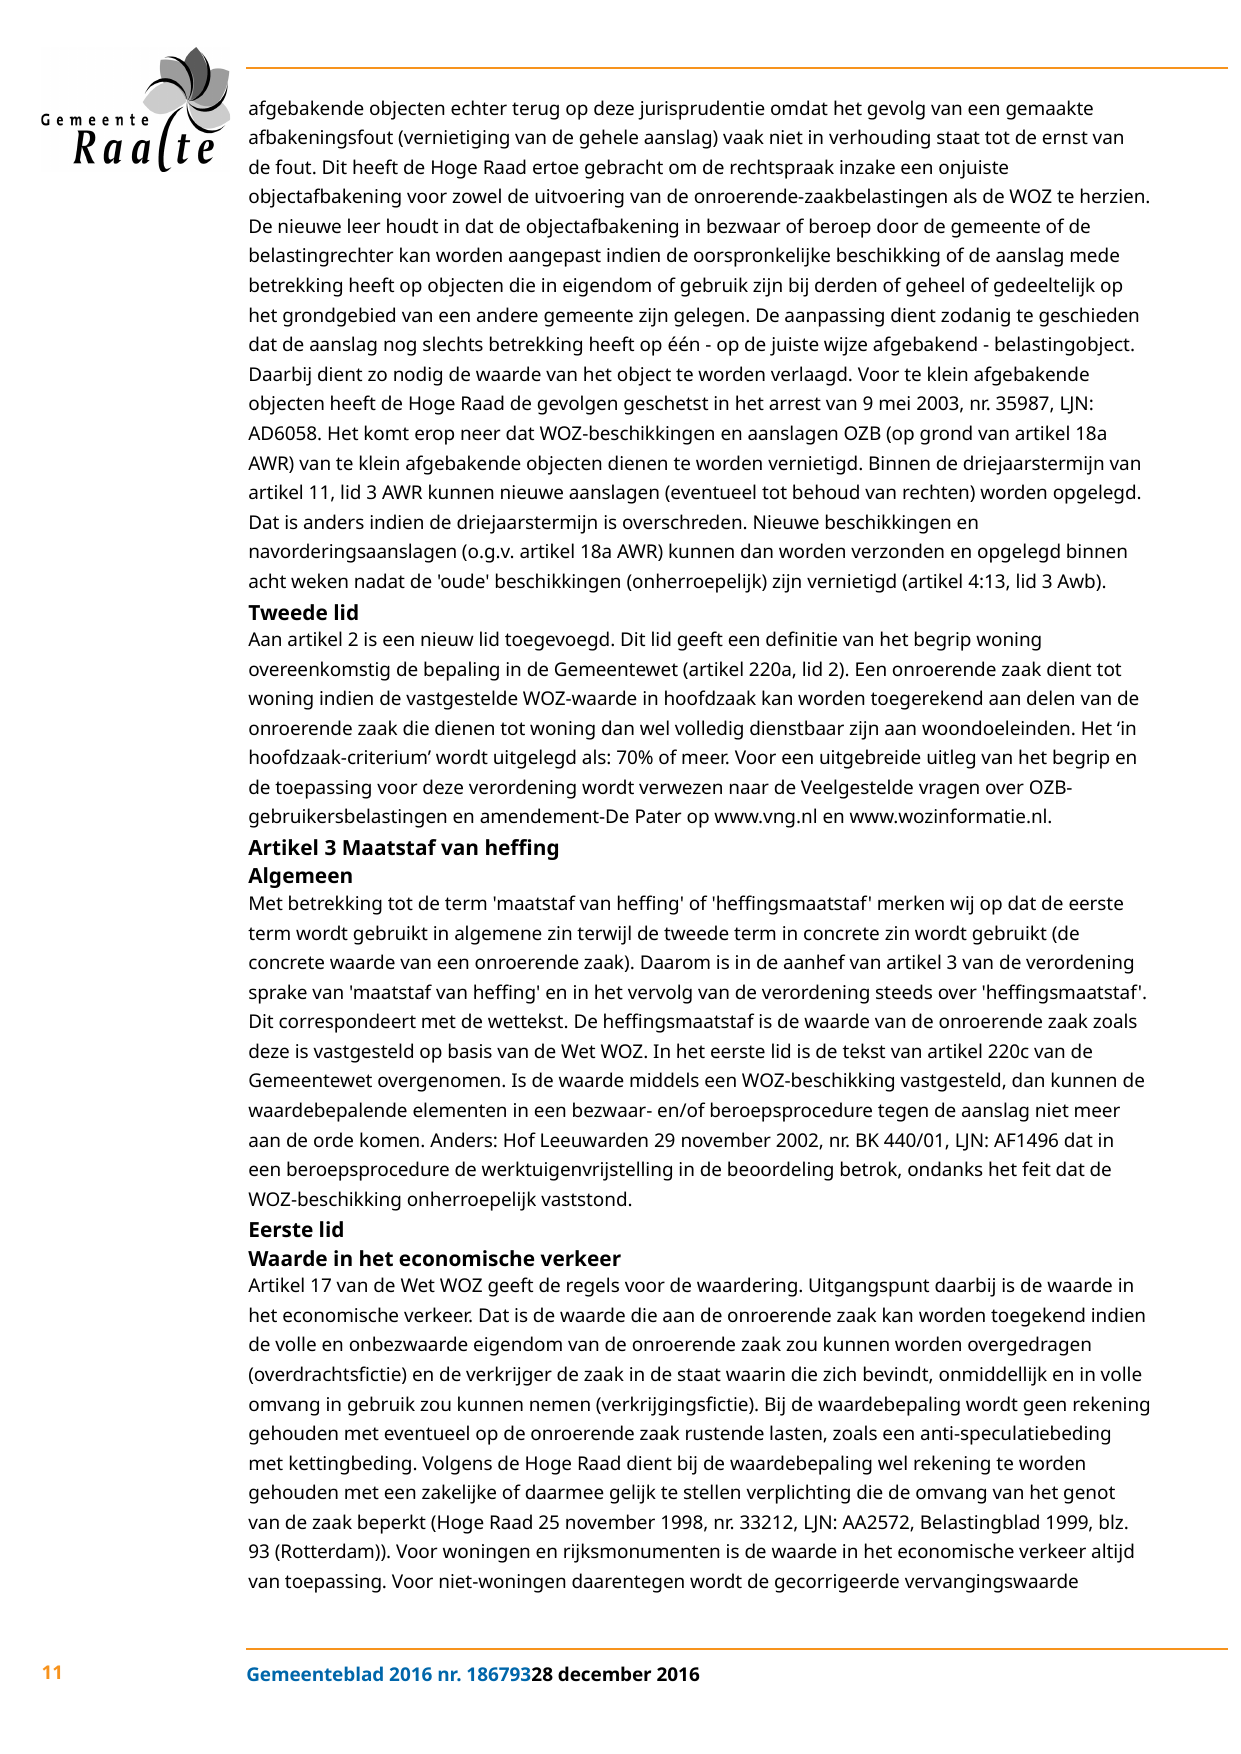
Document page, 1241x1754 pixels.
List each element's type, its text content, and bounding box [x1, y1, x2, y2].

text Waarde in het economische verkeer [248, 1244, 1152, 1272]
text Met betrekking tot de term 'maatstaf van heffing' of 'heffingsmaatstaf' merken wij op dat de eerste term wordt gebruikt in algemene zin terwijl de tweede term in concrete zin wordt gebruikt (de concrete waarde van een onroerende zaak). Daarom is in de aanhef van artikel 3 van de verordening sprake van 'maatstaf van heffing' en in het vervolg van de verordening steeds over 'heffingsmaatstaf'. Dit correspondeert met de wettekst. De heffingsmaatstaf is de waarde van de onroerende zaak zoals deze is vastgesteld op basis van de Wet WOZ. In het eerste lid is de tekst van artikel 220c van de Gemeentewet overgenomen. Is de waarde middels een WOZ-beschikking vastgesteld, dan kunnen de waardebepalende elementen in een bezwaar- en/of beroepsprocedure tegen de aanslag niet meer aan de orde komen. Anders: Hof Leeuwarden 29 november 2002, nr. BK 440/01, LJN: AF1496 dat in een beroepsprocedure de werktuigenvrijstelling in de beoordeling betrok, ondanks het feit dat de WOZ-beschikking onherroepelijk vaststond. [248, 890, 1152, 1212]
text Artikel 3 Maatstaf van heffing [248, 833, 1152, 862]
text Tweede lid [248, 598, 1152, 626]
text afgebakende objecten echter terug op deze jurisprudentie omdat het gevolg van een gemaakte afbakeningsfout (vernietiging van de gehele aanslag) vaak niet in verhouding staat tot de ernst van de fout. Dit heeft de Hoge Raad ertoe gebracht om de rechtspraak inzake een onjuiste objectafbakening voor zowel de uitvoering van de onroerende-zaakbelastingen als de WOZ te herzien. De nieuwe leer houdt in dat de objectafbakening in bezwaar of beroep door de gemeente of de belastingrechter kan worden aangepast indien de oorspronkelijke beschikking of de aanslag mede betrekking heeft op objecten die in eigendom of gebruik zijn bij derden of geheel of gedeeltelijk op het grondgebied van een andere gemeente zijn gelegen. De aanpassing dient zodanig te geschieden dat de aanslag nog slechts betrekking heeft op één - op de juiste wijze afgebakend - belastingobject. Daarbij dient zo nodig de waarde van het object te worden verlaagd. Voor te klein afgebakende objecten heeft de Hoge Raad de gevolgen geschetst in het arrest van 9 mei 2003, nr. 35987, LJN: AD6058. Het komt erop neer dat WOZ-beschikkingen en aanslagen OZB (op grond van artikel 18a AWR) van te klein afgebakende objecten dienen te worden vernietigd. Binnen de driejaarstermijn van artikel 11, lid 3 AWR kunnen nieuwe aanslagen (eventueel tot behoud van rechten) worden opgelegd. Dat is anders indien de driejaarstermijn is overschreden. Nieuwe beschikkingen en navorderingsaanslagen (o.g.v. artikel 18a AWR) kunnen dan worden verzonden en opgelegd binnen acht weken nadat de 'oude' beschikkingen (onherroepelijk) zijn vernietigd (artikel 4:13, lid 3 Awb). [248, 95, 1152, 594]
text Eerste lid [248, 1216, 1152, 1244]
text Artikel 17 van de Wet WOZ geeft de regels voor de waardering. Uitgangspunt daarbij is de waarde in het economische verkeer. Dat is de waarde die aan de onroerende zaak kan worden toegekend indien de volle en onbezwaarde eigendom van de onroerende zaak zou kunnen worden overgedragen (overdrachtsfictie) en de verkrijger de zaak in de staat waarin die zich bevindt, onmiddellijk en in volle omvang in gebruik zou kunnen nemen (verkrijgingsfictie). Bij de waardebepaling wordt geen rekening gehouden met eventueel op de onroerende zaak rustende lasten, zoals een anti-speculatiebeding met kettingbeding. Volgens de Hoge Raad dient bij de waardebepaling wel rekening te worden gehouden met een zakelijke of daarmee gelijk te stellen verplichting die de omvang van het genot van de zaak beperkt (Hoge Raad 25 november 1998, nr. 33212, LJN: AA2572, Belastingblad 1999, blz. 93 (Rotterdam)). Voor woningen en rijksmonumenten is de waarde in het economische verkeer altijd van toepassing. Voor niet-woningen daarentegen wordt de gecorrigeerde vervangingswaarde [248, 1272, 1152, 1594]
text Aan artikel 2 is een nieuw lid toegevoegd. Dit lid geeft een definitie van het begrip woning overeenkomstig de bepaling in de Gemeentewet (artikel 220a, lid 2). Een onroerende zaak dient tot woning indien de vastgestelde WOZ-waarde in hoofdzaak kan worden toegerekend aan delen van de onroerende zaak die dienen tot woning dan wel volledig dienstbaar zijn aan woondoeleinden. Het ‘in hoofdzaak-criterium’ wordt uitgelegd als: 70% of meer. Voor een uitgebreide uitleg van het begrip en de toepassing voor deze verordening wordt verwezen naar de Veelgestelde vragen over OZB-gebruikersbelastingen en amendement-De Pater op www.vng.nl en www.wozinformatie.nl. [248, 626, 1152, 829]
picture [41, 47, 231, 172]
text Algemeen [248, 862, 1152, 890]
